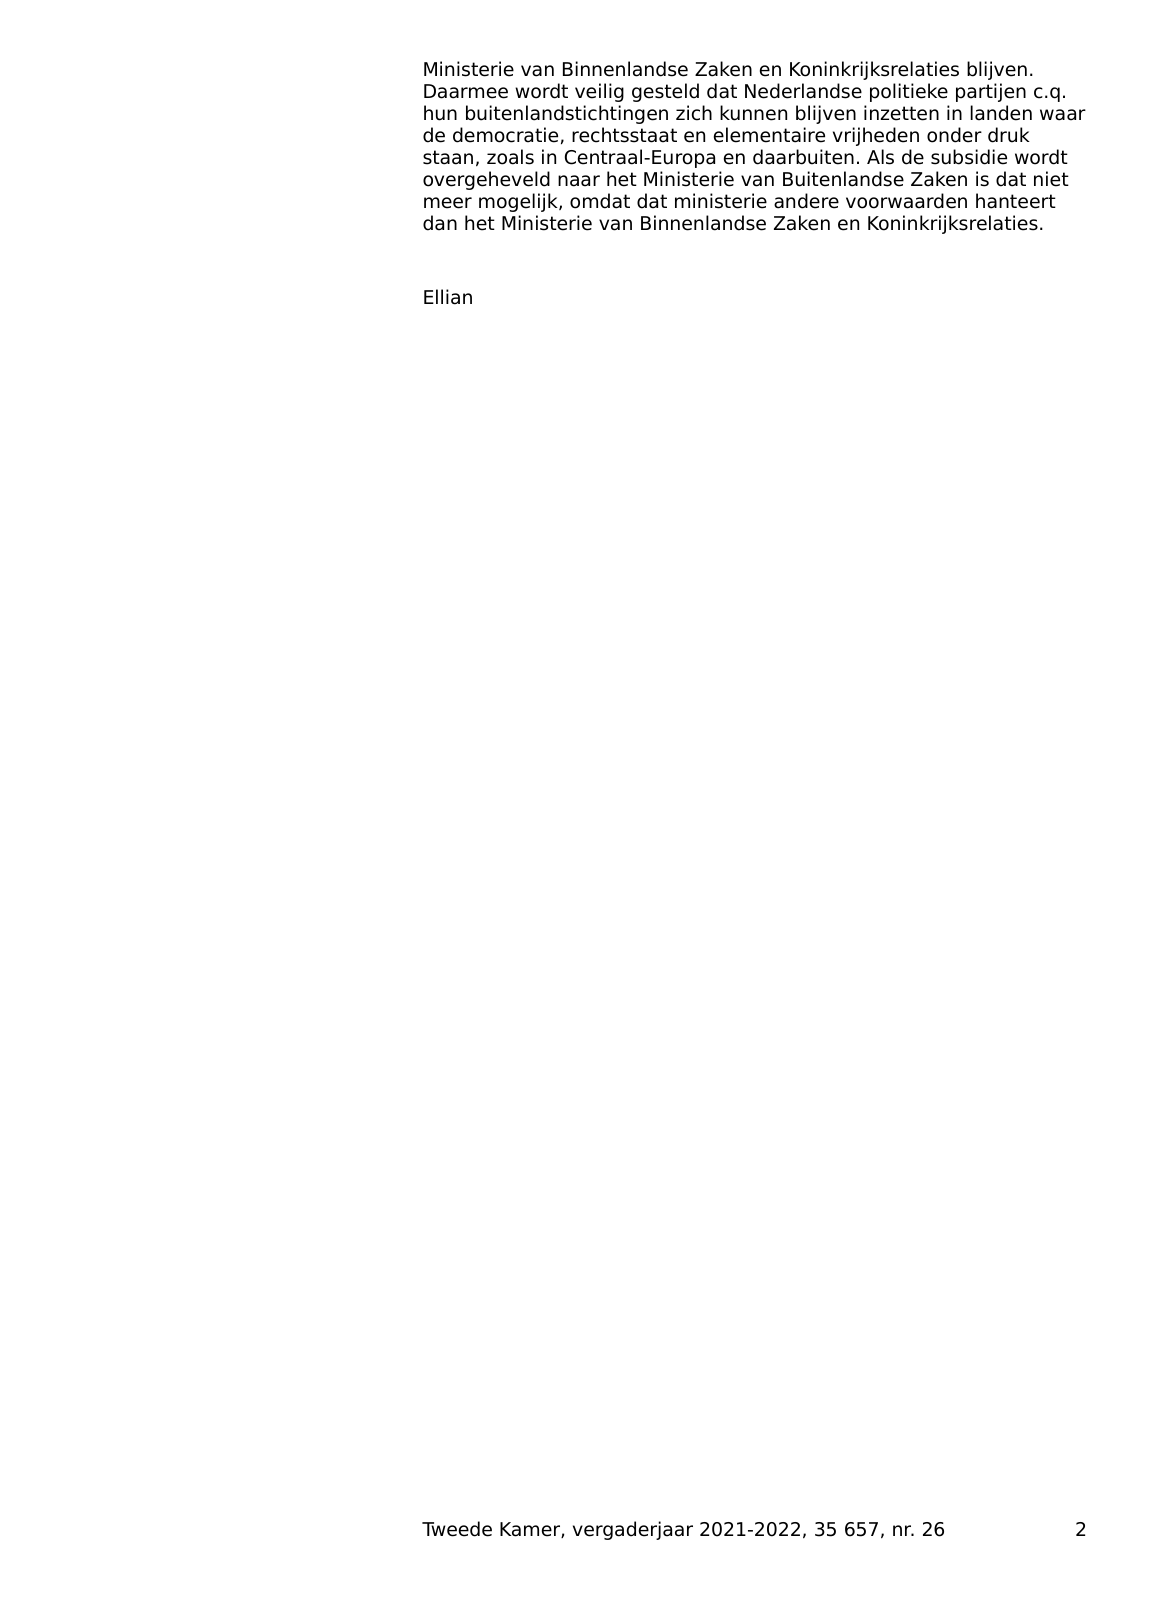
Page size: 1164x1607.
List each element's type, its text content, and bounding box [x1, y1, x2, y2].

text Ministerie van Binnenlandse Zaken en Koninkrijksrelaties blijven. Daarmee wordt veilig gesteld dat Nederlandse politieke partijen c.q. hun buitenlandstichtingen zich kunnen blijven inzetten in landen waar de democratie, rechtsstaat en elementaire vrijheden onder druk staan, zoals in Centraal-Europa en daarbuiten. Als de subsidie wordt overgeheveld naar het Ministerie van Buitenlandse Zaken is dat niet meer mogelijk, omdat dat ministerie andere voorwaarden hanteert dan het Ministerie van Binnenlandse Zaken en Koninkrijksrelaties. [422, 59, 1087, 235]
text Ellian [422, 265, 1087, 309]
